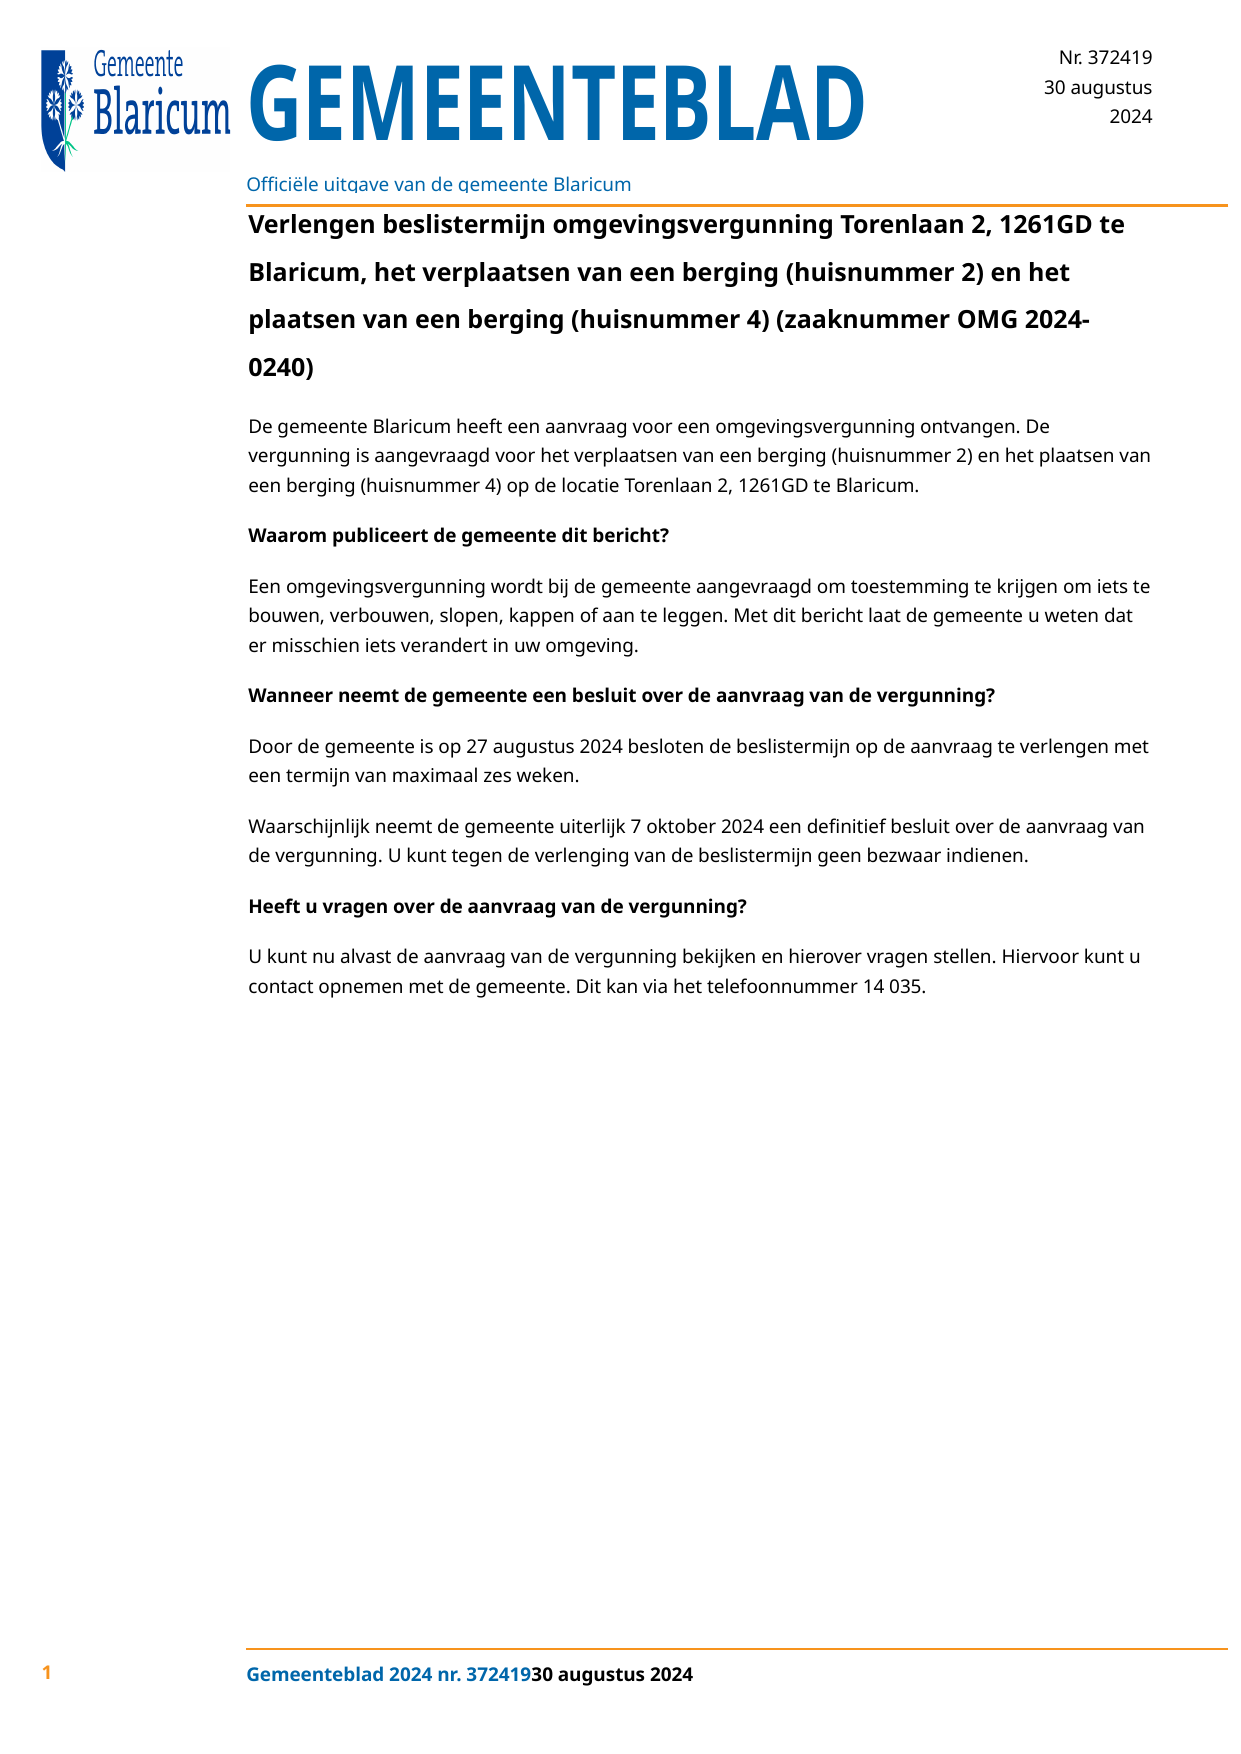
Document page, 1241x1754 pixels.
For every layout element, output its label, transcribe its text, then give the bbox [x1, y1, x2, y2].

text Waarom publiceert de gemeente dit bericht? [248, 523, 1152, 548]
text Heeft u vragen over de aanvraag van de vergunning? [248, 893, 1152, 919]
text De gemeente Blaricum heeft een aanvraag voor een omgevingsvergunning ontvangen. De vergunning is aangevraagd voor het verplaatsen van een berging (huisnummer 2) en het plaatsen van een berging (huisnummer 4) op de locatie Torenlaan 2, 1261GD te Blaricum. [248, 413, 1152, 498]
text U kunt nu alvast de aanvraag van de vergunning bekijken en hierover vragen stellen. Hiervoor kunt u contact opnemen met de gemeente. Dit kan via het telefoonnummer 14 035. [248, 943, 1152, 999]
text Waarschijnlijk neemt de gemeente uiterlijk 7 oktober 2024 een definitief besluit over de aanvraag van de vergunning. U kunt tegen de verlenging van de beslistermijn geen bezwaar indienen. [248, 813, 1152, 868]
text Een omgevingsvergunning wordt bij de gemeente aangevraagd om toestemming te krijgen om iets te bouwen, verbouwen, slopen, kappen of aan te leggen. Met dit bericht laat de gemeente u weten dat er misschien iets verandert in uw omgeving. [248, 573, 1152, 658]
text Wanneer neemt de gemeente een besluit over de aanvraag van de vergunning? [248, 683, 1152, 708]
text Verlengen beslistermijn omgevingsvergunning Torenlaan 2, 1261GD te Blaricum, het verplaatsen van een berging (huisnummer 2) en het plaatsen van een berging (huisnummer 4) (zaaknummer OMG 2024-0240) [248, 207, 1152, 384]
picture [41, 47, 231, 172]
text Door de gemeente is op 27 augustus 2024 besloten de beslistermijn op de aanvraag te verlengen met een termijn van maximaal zes weken. [248, 733, 1152, 788]
